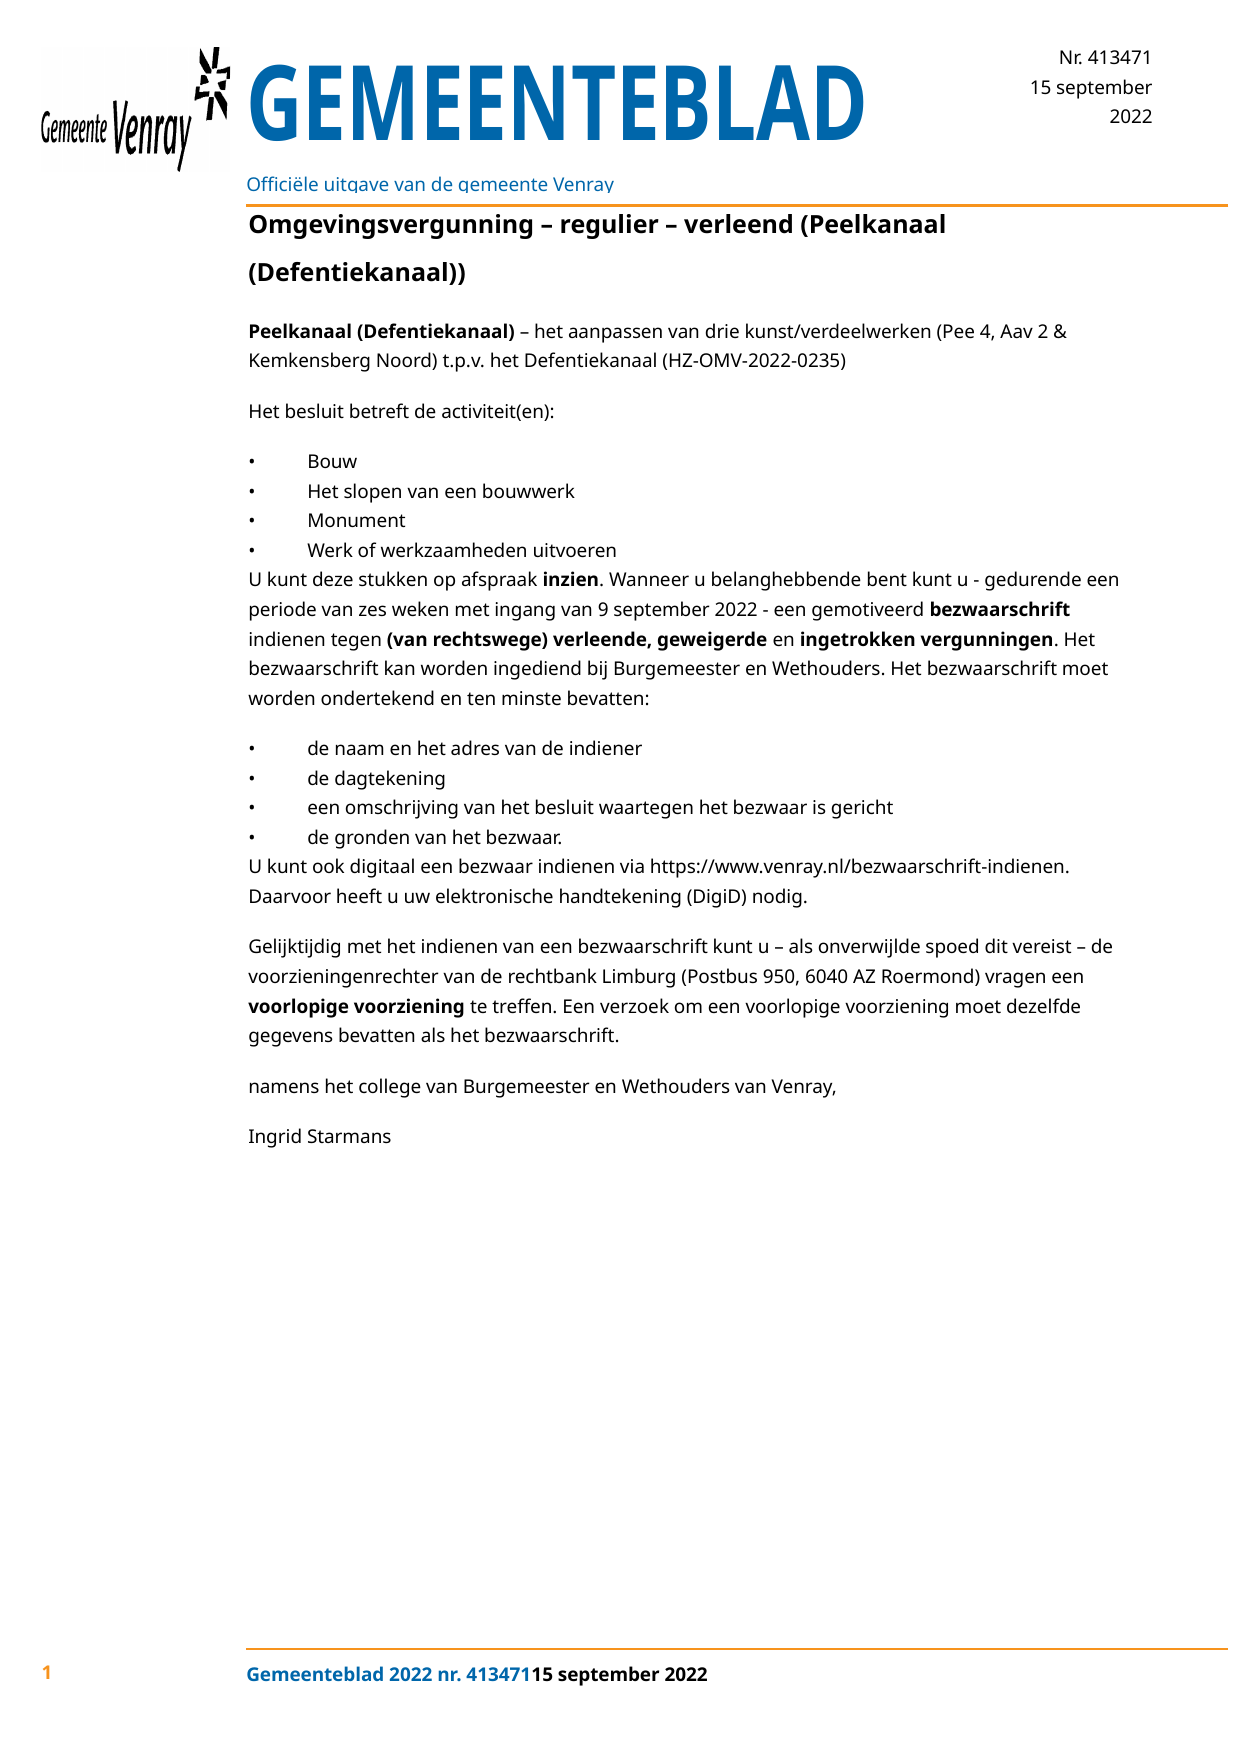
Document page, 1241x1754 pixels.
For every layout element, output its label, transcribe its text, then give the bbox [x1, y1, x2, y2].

list de naam en het adres van de indiener [248, 735, 1152, 761]
text Omgevingsvergunning – regulier – verleend (Peelkanaal (Defentiekanaal)) [248, 207, 1152, 288]
text Peelkanaal (Defentiekanaal) – het aanpassen van drie kunst/verdeelwerken (Pee 4, Aav 2 & Kemkensberg Noord) t.p.v. het Defentiekanaal (HZ-OMV-2022-0235) [248, 318, 1152, 373]
list een omschrijving van het besluit waartegen het bezwaar is gericht [248, 794, 1152, 820]
text Ingrid Starmans [248, 1123, 1152, 1149]
list Bouw [248, 448, 1152, 474]
text namens het college van Burgemeester en Wethouders van Venray, [248, 1073, 1152, 1099]
picture [41, 47, 231, 172]
text U kunt deze stukken op afspraak inzien. Wanneer u belanghebbende bent kunt u - gedurende een periode van zes weken met ingang van 9 september 2022 - een gemotiveerd bezwaarschrift indienen tegen (van rechtswege) verleende, geweigerde en ingetrokken vergunningen. Het bezwaarschrift kan worden ingediend bij Burgemeester en Wethouders. Het bezwaarschrift moet worden ondertekend en ten minste bevatten: [248, 567, 1152, 711]
list de gronden van het bezwaar. [248, 824, 1152, 850]
list Werk of werkzaamheden uitvoeren [248, 537, 1152, 563]
list Het slopen van een bouwwerk [248, 478, 1152, 504]
list Monument [248, 507, 1152, 533]
text U kunt ook digitaal een bezwaar indienen via https://www.venray.nl/bezwaarschrift-indienen. Daarvoor heeft u uw elektronische handtekening (DigiD) nodig. [248, 854, 1152, 909]
text Het besluit betreft de activiteit(en): [248, 398, 1152, 424]
list de dagtekening [248, 765, 1152, 791]
text Gelijktijdig met het indienen van een bezwaarschrift kunt u – als onverwijlde spoed dit vereist – de voorzieningenrechter van de rechtbank Limburg (Postbus 950, 6040 AZ Roermond) vragen een voorlopige voorziening te treffen. Een verzoek om een voorlopige voorziening moet dezelfde gegevens bevatten als het bezwaarschrift. [248, 934, 1152, 1048]
